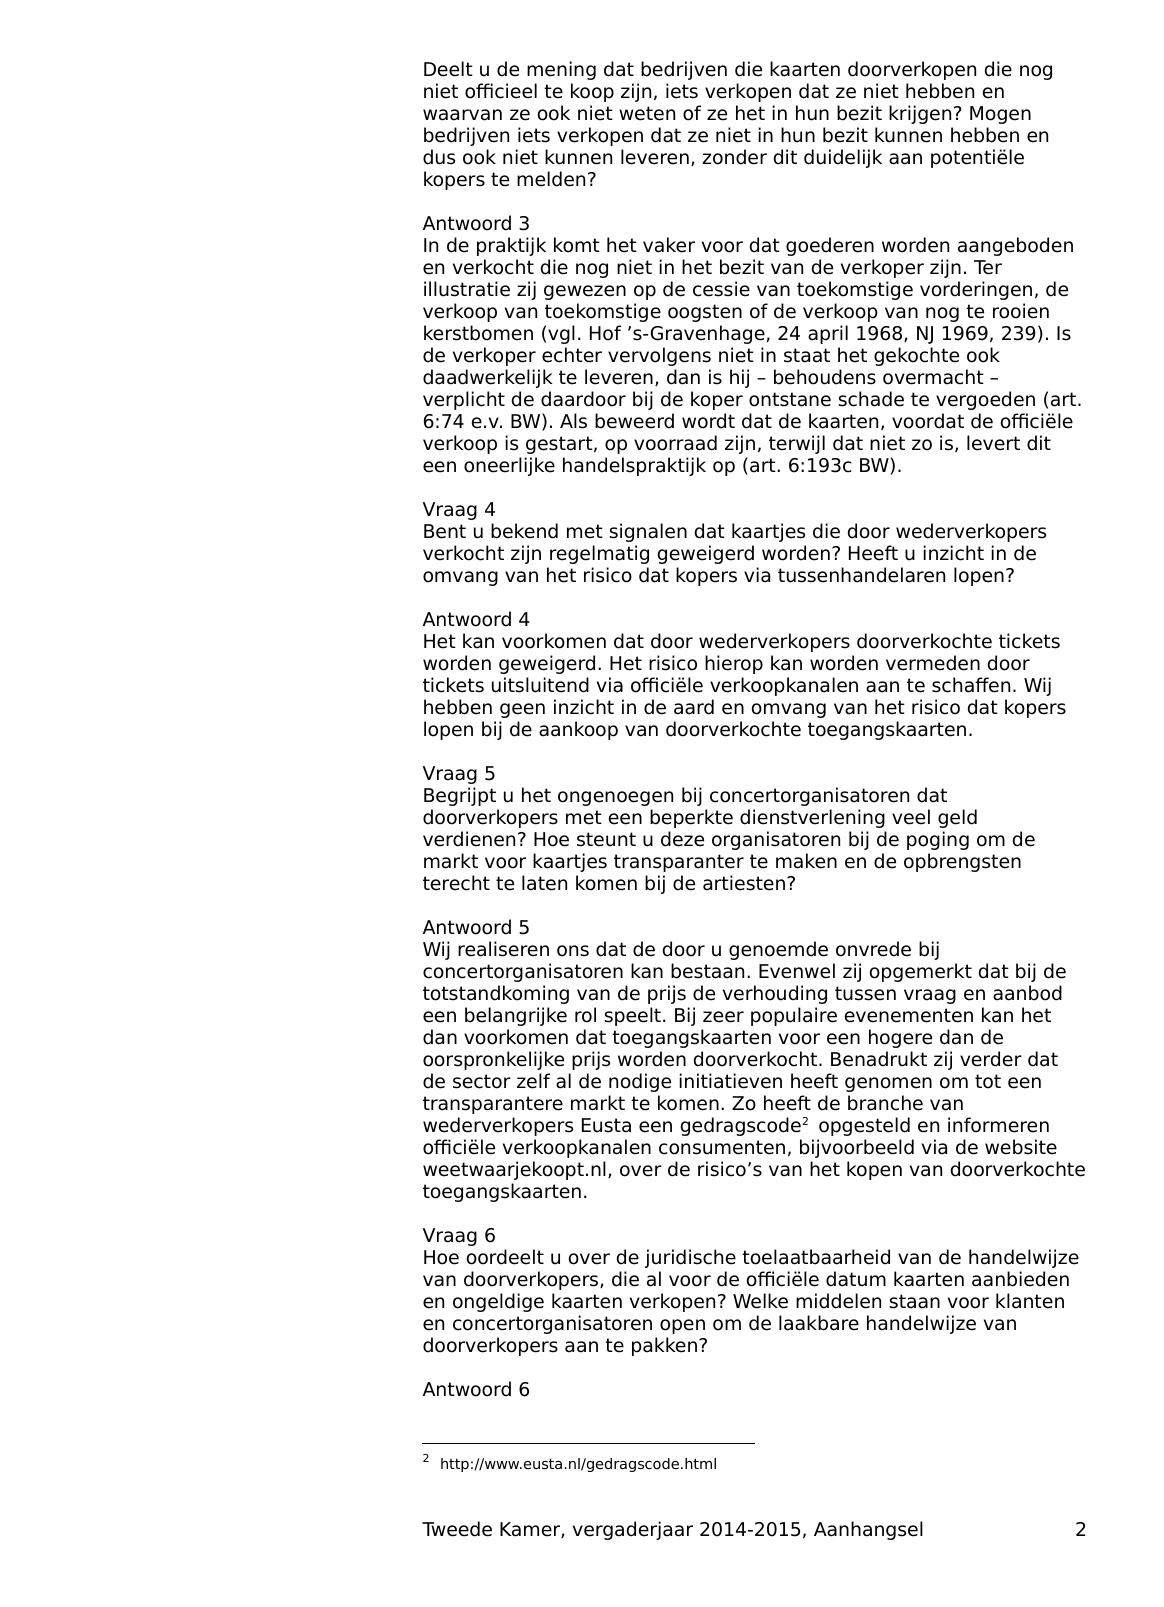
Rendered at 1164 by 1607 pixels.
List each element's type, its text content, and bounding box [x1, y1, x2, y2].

text Bent u bekend met signalen dat kaartjes die door wederverkopers verkocht zijn regelmatig geweigerd worden? Heeft u inzicht in de omvang van het risico dat kopers via tussenhandelaren lopen? [422, 521, 1087, 587]
text Antwoord 5 [422, 917, 1087, 939]
text Begrijpt u het ongenoegen bij concertorganisatoren dat doorverkopers met een beperkte dienstverlening veel geld verdienen? Hoe steunt u deze organisatoren bij de poging om de markt voor kaartjes transparanter te maken en de opbrengsten terecht te laten komen bij de artiesten? [422, 785, 1087, 895]
text Antwoord 6 [422, 1379, 1087, 1401]
text Deelt u de mening dat bedrijven die kaarten doorverkopen die nog niet officieel te koop zijn, iets verkopen dat ze niet hebben en waarvan ze ook niet weten of ze het in hun bezit krijgen? Mogen bedrijven iets verkopen dat ze niet in hun bezit kunnen hebben en dus ook niet kunnen leveren, zonder dit duidelijk aan potentiële kopers te melden? [422, 59, 1087, 191]
text Vraag 5 [422, 763, 1087, 785]
text In de praktijk komt het vaker voor dat goederen worden aangeboden en verkocht die nog niet in het bezit van de verkoper zijn. Ter illustratie zij gewezen op de cessie van toekomstige vorderingen, de verkoop van toekomstige oogsten of de verkoop van nog te rooien kerstbomen (vgl. Hof ’s-Gravenhage, 24 april 1968, NJ 1969, 239). Is de verkoper echter vervolgens niet in staat het gekochte ook daadwerkelijk te leveren, dan is hij – behoudens overmacht – verplicht de daardoor bij de koper ontstane schade te vergoeden (art. 6:74 e.v. BW). Als beweerd wordt dat de kaarten, voordat de officiële verkoop is gestart, op voorraad zijn, terwijl dat niet zo is, levert dit een oneerlijke handelspraktijk op (art. 6:193c BW). [422, 235, 1087, 477]
text Vraag 6 [422, 1225, 1087, 1247]
text Hoe oordeelt u over de juridische toelaatbaarheid van de handelwijze van doorverkopers, die al voor de officiële datum kaarten aanbieden en ongeldige kaarten verkopen? Welke middelen staan voor klanten en concertorganisatoren open om de laakbare handelwijze van doorverkopers aan te pakken? [422, 1247, 1087, 1357]
text Wij realiseren ons dat de door u genoemde onvrede bij concertorganisatoren kan bestaan. Evenwel zij opgemerkt dat bij de totstandkoming van de prijs de verhouding tussen vraag en aanbod een belangrijke rol speelt. Bij zeer populaire evenementen kan het dan voorkomen dat toegangskaarten voor een hogere dan de oorspronkelijke prijs worden doorverkocht. Benadrukt zij verder dat de sector zelf al de nodige initiatieven heeft genomen om tot een transparantere markt te komen. Zo heeft de branche van wederverkopers Eusta een gedragscode opgesteld en informeren officiële verkoopkanalen consumenten, bijvoorbeeld via de website weetwaarjekoopt.nl, over de risico’s van het kopen van doorverkochte toegangskaarten. [422, 939, 1087, 1203]
text Het kan voorkomen dat door wederverkopers doorverkochte tickets worden geweigerd. Het risico hierop kan worden vermeden door tickets uitsluitend via officiële verkoopkanalen aan te schaffen. Wij hebben geen inzicht in de aard en omvang van het risico dat kopers lopen bij de aankoop van doorverkochte toegangskaarten. [422, 631, 1087, 741]
text http://www.eusta.nl/gedragscode.html [422, 1452, 1087, 1474]
text Antwoord 4 [422, 609, 1087, 631]
text Antwoord 3 [422, 213, 1087, 235]
text Vraag 4 [422, 499, 1087, 521]
